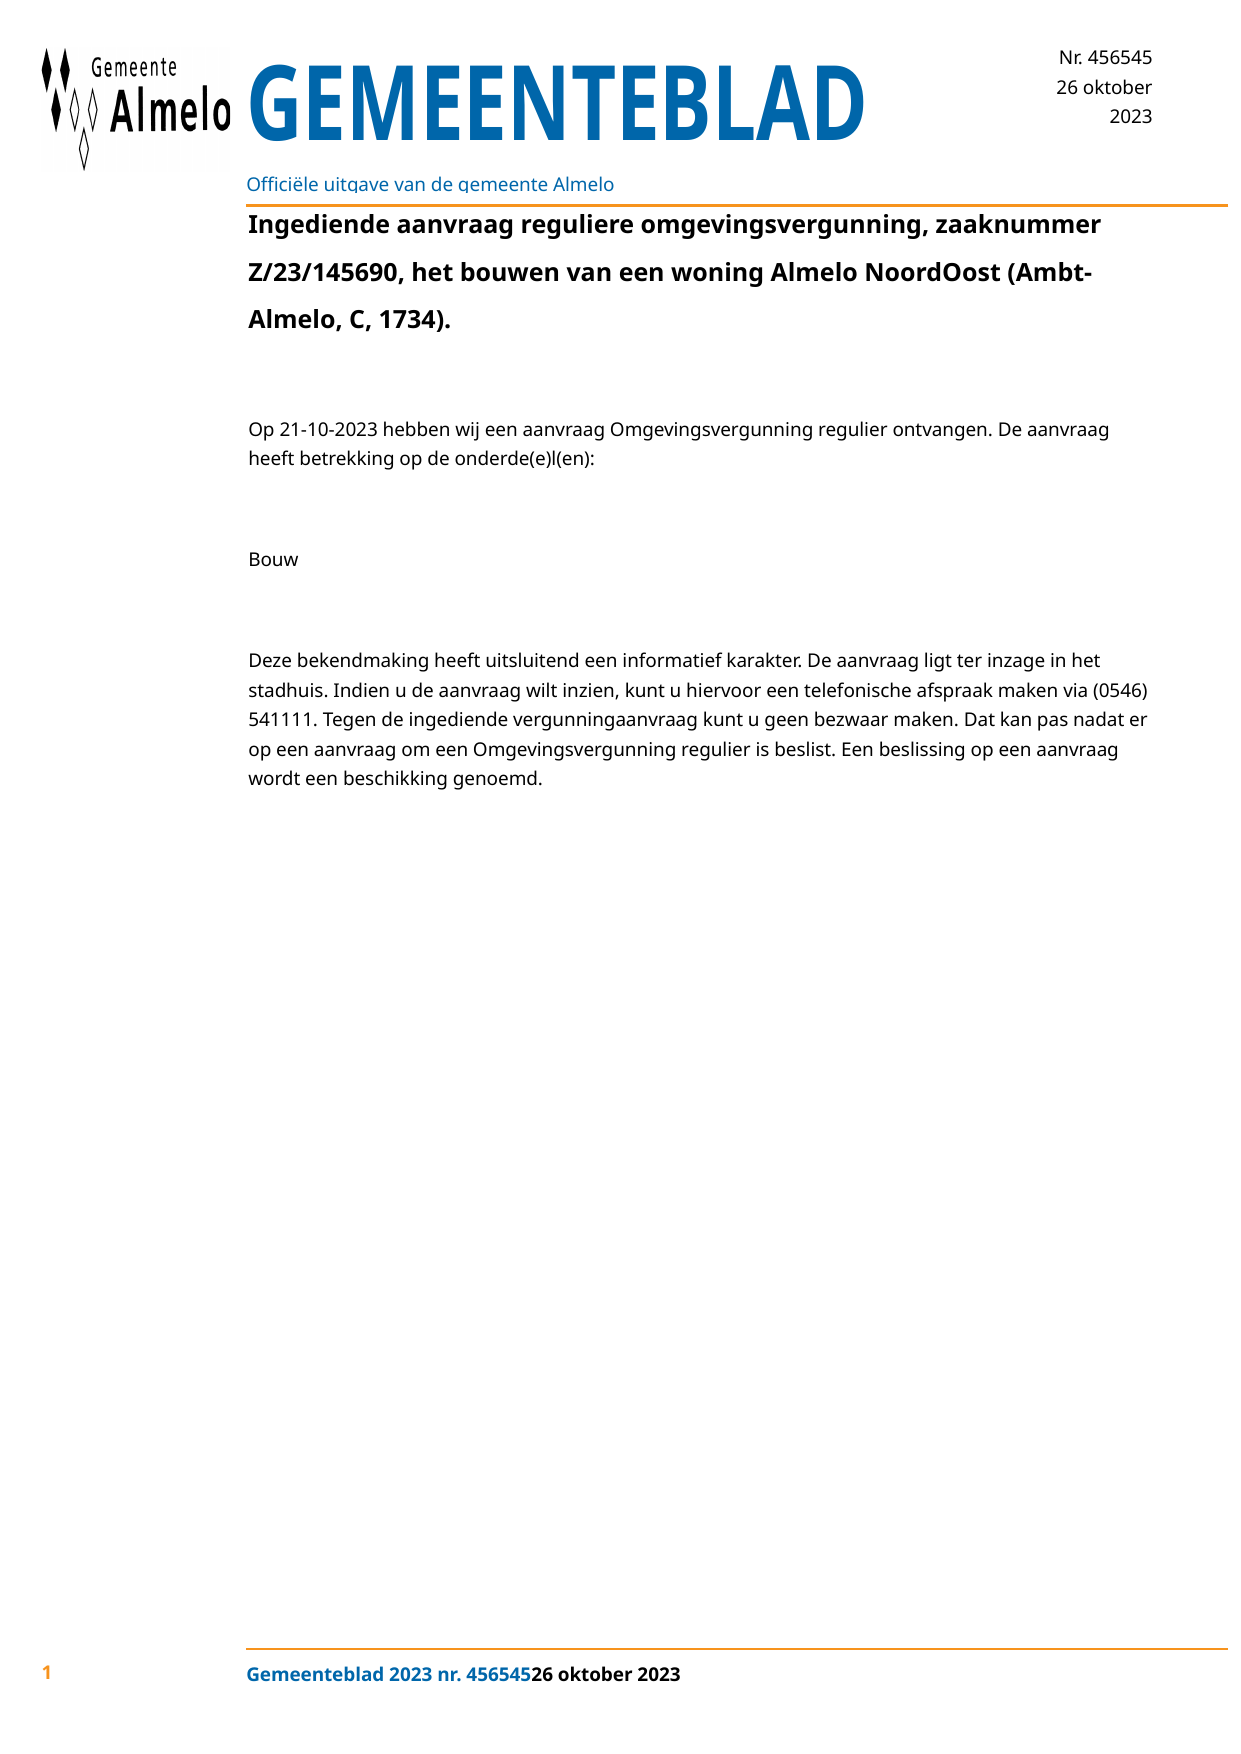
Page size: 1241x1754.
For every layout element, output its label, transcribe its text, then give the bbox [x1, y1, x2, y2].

text Op 21-10-2023 hebben wij een aanvraag Omgevingsvergunning regulier ontvangen. De aanvraag heeft betrekking op de onderde(e)l(en): [248, 416, 1152, 471]
picture [41, 47, 231, 172]
text Bouw [248, 546, 1152, 572]
text Deze bekendmaking heeft uitsluitend een informatief karakter. De aanvraag ligt ter inzage in het stadhuis. Indien u de aanvraag wilt inzien, kunt u hiervoor een telefonische afspraak maken via (0546) 541111. Tegen de ingediende vergunningaanvraag kunt u geen bezwaar maken. Dat kan pas nadat er op een aanvraag om een Omgevingsvergunning regulier is beslist. Een beslissing op een aanvraag wordt een beschikking genoemd. [248, 647, 1152, 791]
text Ingediende aanvraag reguliere omgevingsvergunning, zaaknummer Z/23/145690, het bouwen van een woning Almelo NoordOost (Ambt-Almelo, C, 1734). [248, 207, 1152, 336]
